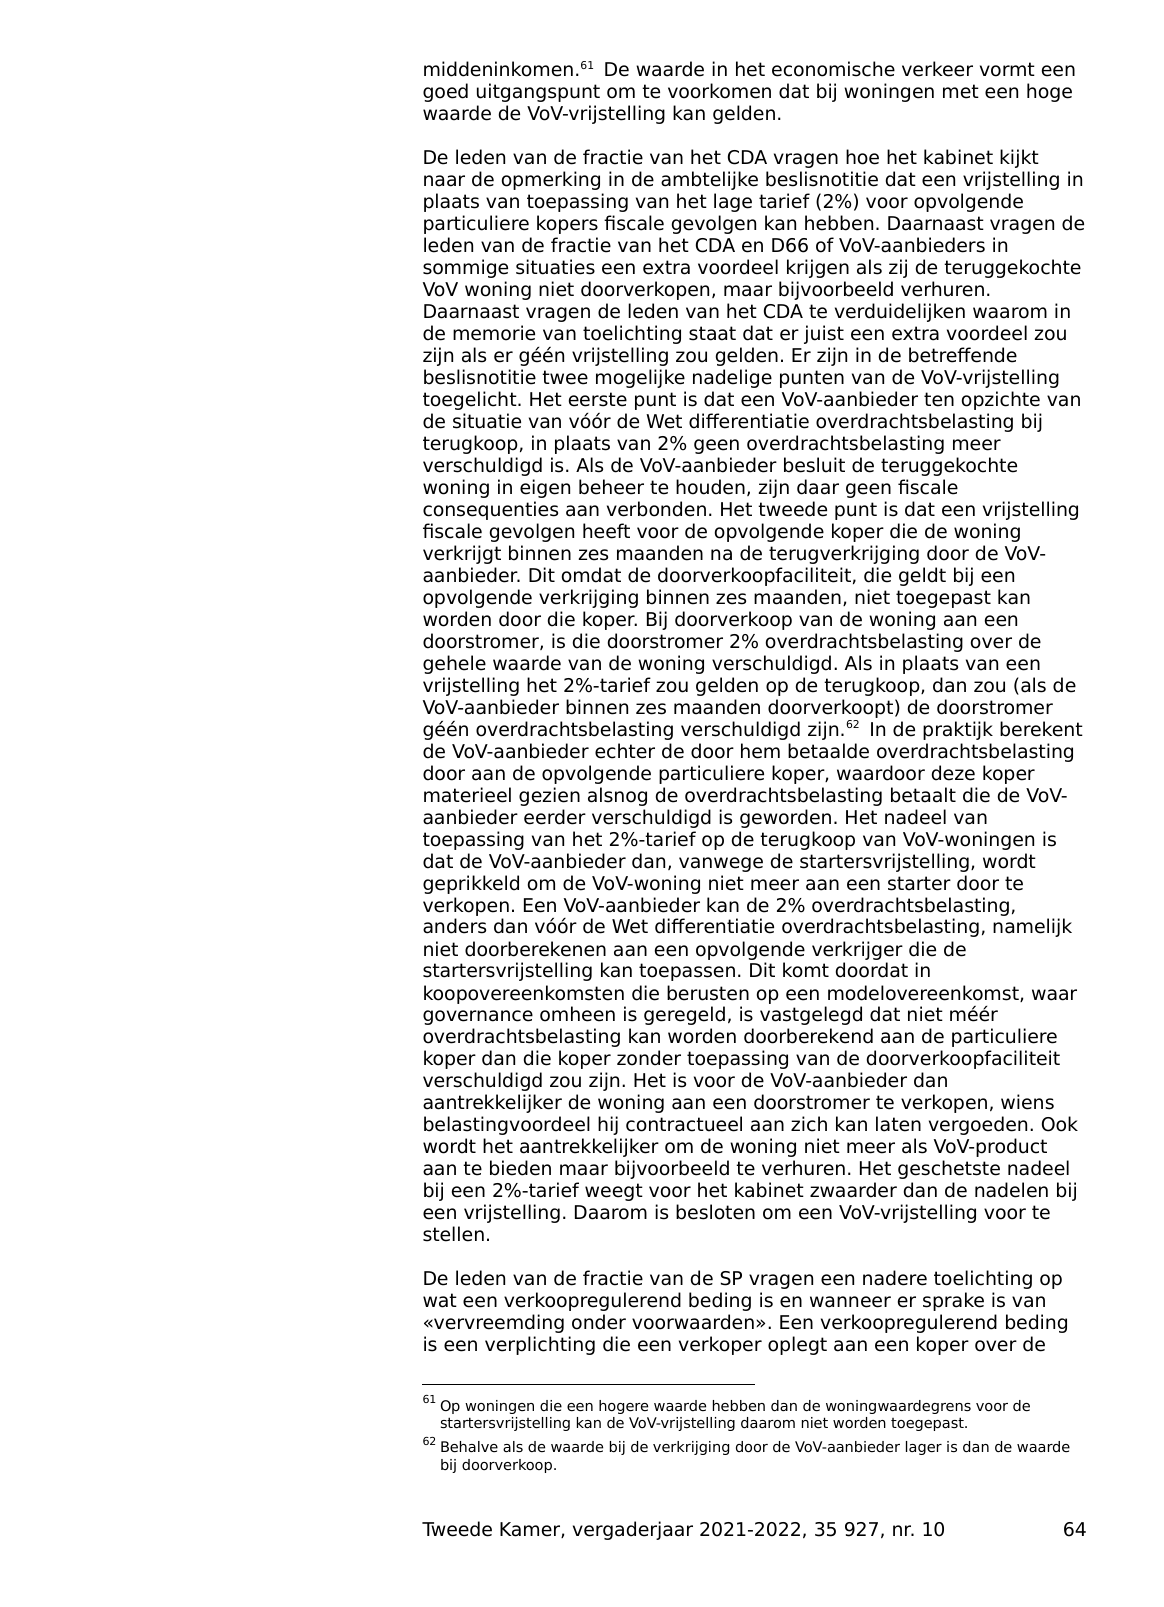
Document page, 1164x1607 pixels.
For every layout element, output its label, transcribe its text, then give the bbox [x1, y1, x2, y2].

text Behalve als de waarde bij de verkrijging door de VoV-aanbieder lager is dan de waarde bij doorverkoop. [422, 1435, 1087, 1474]
text middeninkomen. De waarde in het economische verkeer vormt een goed uitgangspunt om te voorkomen dat bij woningen met een hoge waarde de VoV-vrijstelling kan gelden. [422, 59, 1087, 125]
text De leden van de fractie van het CDA vragen hoe het kabinet kijkt naar de opmerking in de ambtelijke beslisnotitie dat een vrijstelling in plaats van toepassing van het lage tarief (2%) voor opvolgende particuliere kopers fiscale gevolgen kan hebben. Daarnaast vragen de leden van de fractie van het CDA en D66 of VoV-aanbieders in sommige situaties een extra voordeel krijgen als zij de teruggekochte VoV woning niet doorverkopen, maar bijvoorbeeld verhuren. Daarnaast vragen de leden van het CDA te verduidelijken waarom in de memorie van toelichting staat dat er juist een extra voordeel zou zijn als er géén vrijstelling zou gelden. Er zijn in de betreffende beslisnotitie twee mogelijke nadelige punten van de VoV-vrijstelling toegelicht. Het eerste punt is dat een VoV-aanbieder ten opzichte van de situatie van vóór de Wet differentiatie overdrachtsbelasting bij terugkoop, in plaats van 2% geen overdrachtsbelasting meer verschuldigd is. Als de VoV-aanbieder besluit de teruggekochte woning in eigen beheer te houden, zijn daar geen fiscale consequenties aan verbonden. Het tweede punt is dat een vrijstelling fiscale gevolgen heeft voor de opvolgende koper die de woning verkrijgt binnen zes maanden na de terugverkrijging door de VoV-aanbieder. Dit omdat de doorverkoopfaciliteit, die geldt bij een opvolgende verkrijging binnen zes maanden, niet toegepast kan worden door die koper. Bij doorverkoop van de woning aan een doorstromer, is die doorstromer 2% overdrachtsbelasting over de gehele waarde van de woning verschuldigd. Als in plaats van een vrijstelling het 2%-tarief zou gelden op de terugkoop, dan zou (als de VoV-aanbieder binnen zes maanden doorverkoopt) de doorstromer géén overdrachtsbelasting verschuldigd zijn. In de praktijk berekent de VoV-aanbieder echter de door hem betaalde overdrachtsbelasting door aan de opvolgende particuliere koper, waardoor deze koper materieel gezien alsnog de overdrachtsbelasting betaalt die de VoV-aanbieder eerder verschuldigd is geworden. Het nadeel van toepassing van het 2%-tarief op de terugkoop van VoV-woningen is dat de VoV-aanbieder dan, vanwege de startersvrijstelling, wordt geprikkeld om de VoV-woning niet meer aan een starter door te verkopen. Een VoV-aanbieder kan de 2% overdrachtsbelasting, anders dan vóór de Wet differentiatie overdrachtsbelasting, namelijk niet doorberekenen aan een opvolgende verkrijger die de startersvrijstelling kan toepassen. Dit komt doordat in koopovereenkomsten die berusten op een modelovereenkomst, waar governance omheen is geregeld, is vastgelegd dat niet méér overdrachtsbelasting kan worden doorberekend aan de particuliere koper dan die koper zonder toepassing van de doorverkoopfaciliteit verschuldigd zou zijn. Het is voor de VoV-aanbieder dan aantrekkelijker de woning aan een doorstromer te verkopen, wiens belastingvoordeel hij contractueel aan zich kan laten vergoeden. Ook wordt het aantrekkelijker om de woning niet meer als VoV-product aan te bieden maar bijvoorbeeld te verhuren. Het geschetste nadeel bij een 2%-tarief weegt voor het kabinet zwaarder dan de nadelen bij een vrijstelling. Daarom is besloten om een VoV-vrijstelling voor te stellen. [422, 147, 1087, 1246]
text Op woningen die een hogere waarde hebben dan de woningwaardegrens voor de startersvrijstelling kan de VoV-vrijstelling daarom niet worden toegepast. [422, 1393, 1087, 1432]
text De leden van de fractie van de SP vragen een nadere toelichting op wat een verkoopregulerend beding is en wanneer er sprake is van «vervreemding onder voorwaarden». Een verkoopregulerend beding is een verplichting die een verkoper oplegt aan een koper over de [422, 1268, 1087, 1356]
